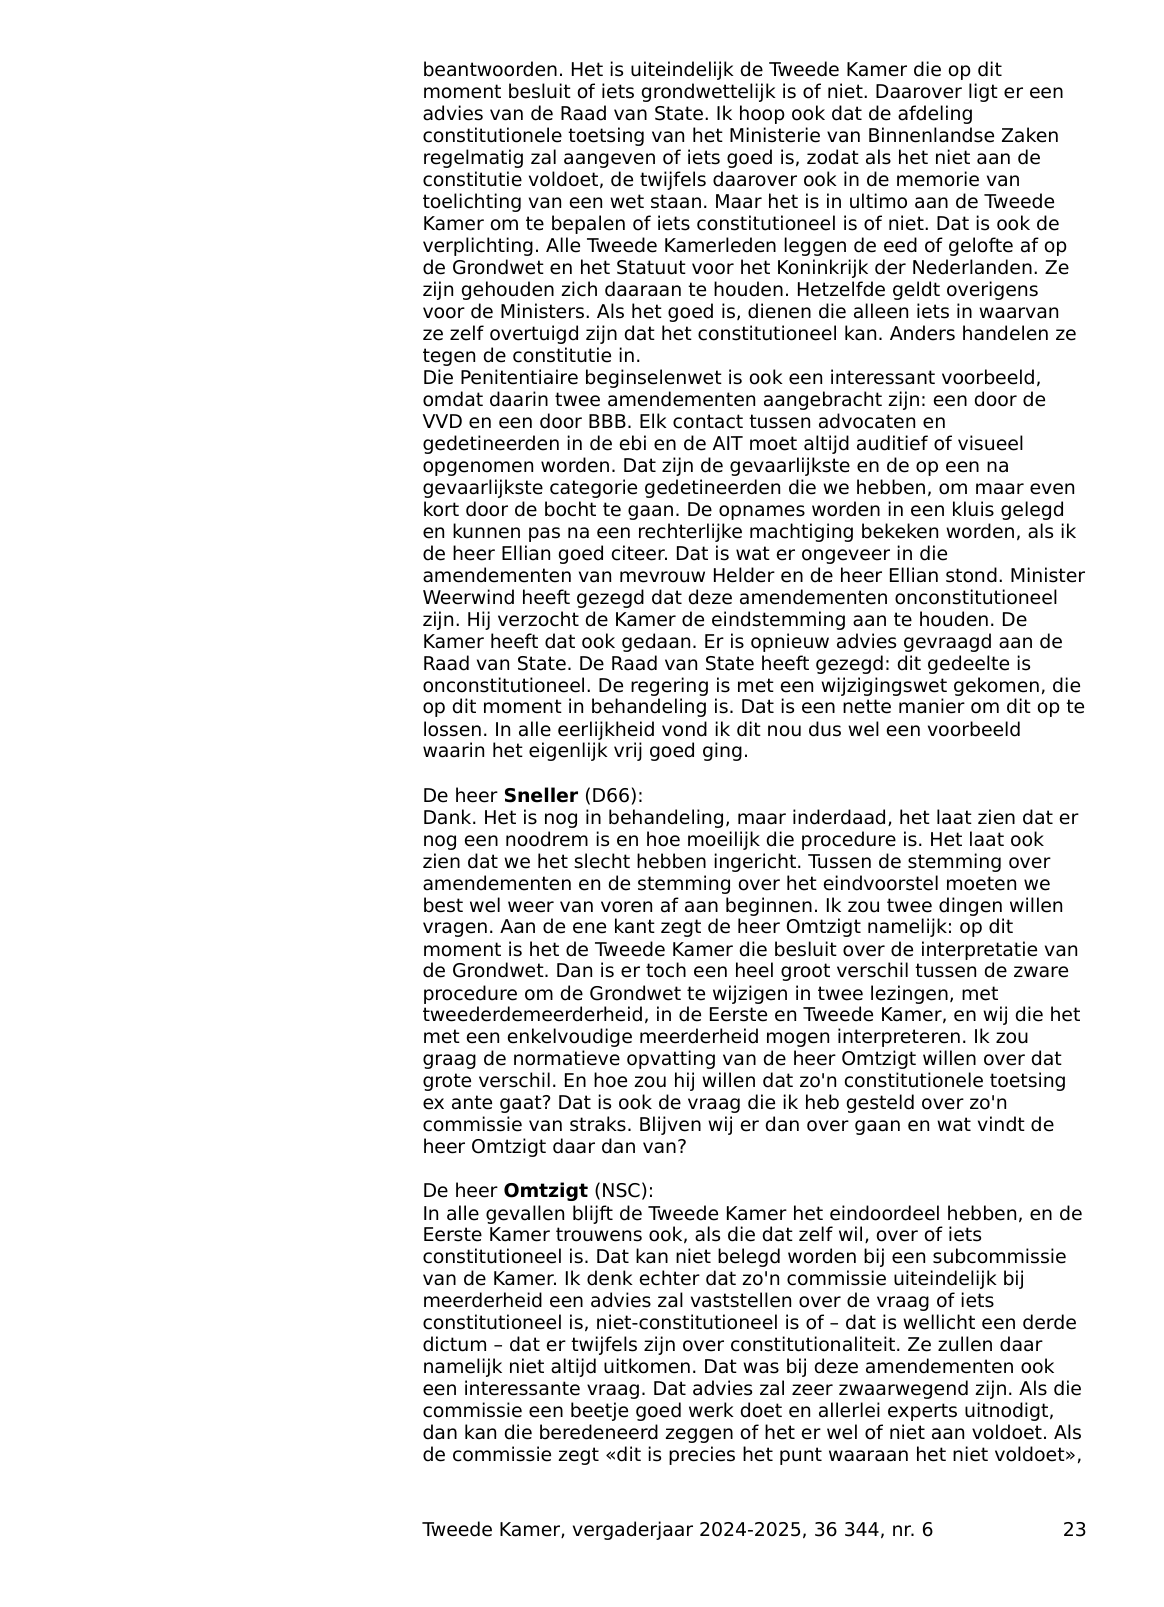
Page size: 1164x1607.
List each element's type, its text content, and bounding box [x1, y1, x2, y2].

text Die Penitentiaire beginselenwet is ook een interessant voorbeeld, omdat daarin twee amendementen aangebracht zijn: een door de VVD en een door BBB. Elk contact tussen advocaten en gedetineerden in de ebi en de AIT moet altijd auditief of visueel opgenomen worden. Dat zijn de gevaarlijkste en de op een na gevaarlijkste categorie gedetineerden die we hebben, om maar even kort door de bocht te gaan. De opnames worden in een kluis gelegd en kunnen pas na een rechterlijke machtiging bekeken worden, als ik de heer Ellian goed citeer. Dat is wat er ongeveer in die amendementen van mevrouw Helder en de heer Ellian stond. Minister Weerwind heeft gezegd dat deze amendementen onconstitutioneel zijn. Hij verzocht de Kamer de eindstemming aan te houden. De Kamer heeft dat ook gedaan. Er is opnieuw advies gevraagd aan de Raad van State. De Raad van State heeft gezegd: dit gedeelte is onconstitutioneel. De regering is met een wijzigingswet gekomen, die op dit moment in behandeling is. Dat is een nette manier om dit op te lossen. In alle eerlijkheid vond ik dit nou dus wel een voorbeeld waarin het eigenlijk vrij goed ging. [422, 367, 1087, 762]
text De heer Omtzigt (NSC): [422, 1180, 1087, 1202]
text beantwoorden. Het is uiteindelijk de Tweede Kamer die op dit moment besluit of iets grondwettelijk is of niet. Daarover ligt er een advies van de Raad van State. Ik hoop ook dat de afdeling constitutionele toetsing van het Ministerie van Binnenlandse Zaken regelmatig zal aangeven of iets goed is, zodat als het niet aan de constitutie voldoet, de twijfels daarover ook in de memorie van toelichting van een wet staan. Maar het is in ultimo aan de Tweede Kamer om te bepalen of iets constitutioneel is of niet. Dat is ook de verplichting. Alle Tweede Kamerleden leggen de eed of gelofte af op de Grondwet en het Statuut voor het Koninkrijk der Nederlanden. Ze zijn gehouden zich daaraan te houden. Hetzelfde geldt overigens voor de Ministers. Als het goed is, dienen die alleen iets in waarvan ze zelf overtuigd zijn dat het constitutioneel kan. Anders handelen ze tegen de constitutie in. [422, 59, 1087, 367]
text De heer Sneller (D66): [422, 784, 1087, 807]
text In alle gevallen blijft de Tweede Kamer het eindoordeel hebben, en de Eerste Kamer trouwens ook, als die dat zelf wil, over of iets constitutioneel is. Dat kan niet belegd worden bij een subcommissie van de Kamer. Ik denk echter dat zo'n commissie uiteindelijk bij meerderheid een advies zal vaststellen over de vraag of iets constitutioneel is, niet-constitutioneel is of – dat is wellicht een derde dictum – dat er twijfels zijn over constitutionaliteit. Ze zullen daar namelijk niet altijd uitkomen. Dat was bij deze amendementen ook een interessante vraag. Dat advies zal zeer zwaarwegend zijn. Als die commissie een beetje goed werk doet en allerlei experts uitnodigt, dan kan die beredeneerd zeggen of het er wel of niet aan voldoet. Als de commissie zegt «dit is precies het punt waaraan het niet voldoet», [422, 1202, 1087, 1466]
text Dank. Het is nog in behandeling, maar inderdaad, het laat zien dat er nog een noodrem is en hoe moeilijk die procedure is. Het laat ook zien dat we het slecht hebben ingericht. Tussen de stemming over amendementen en de stemming over het eindvoorstel moeten we best wel weer van voren af aan beginnen. Ik zou twee dingen willen vragen. Aan de ene kant zegt de heer Omtzigt namelijk: op dit moment is het de Tweede Kamer die besluit over de interpretatie van de Grondwet. Dan is er toch een heel groot verschil tussen de zware procedure om de Grondwet te wijzigen in twee lezingen, met tweederdemeerderheid, in de Eerste en Tweede Kamer, en wij die het met een enkelvoudige meerderheid mogen interpreteren. Ik zou graag de normatieve opvatting van de heer Omtzigt willen over dat grote verschil. En hoe zou hij willen dat zo'n constitutionele toetsing ex ante gaat? Dat is ook de vraag die ik heb gesteld over zo'n commissie van straks. Blijven wij er dan over gaan en wat vindt de heer Omtzigt daar dan van? [422, 807, 1087, 1158]
